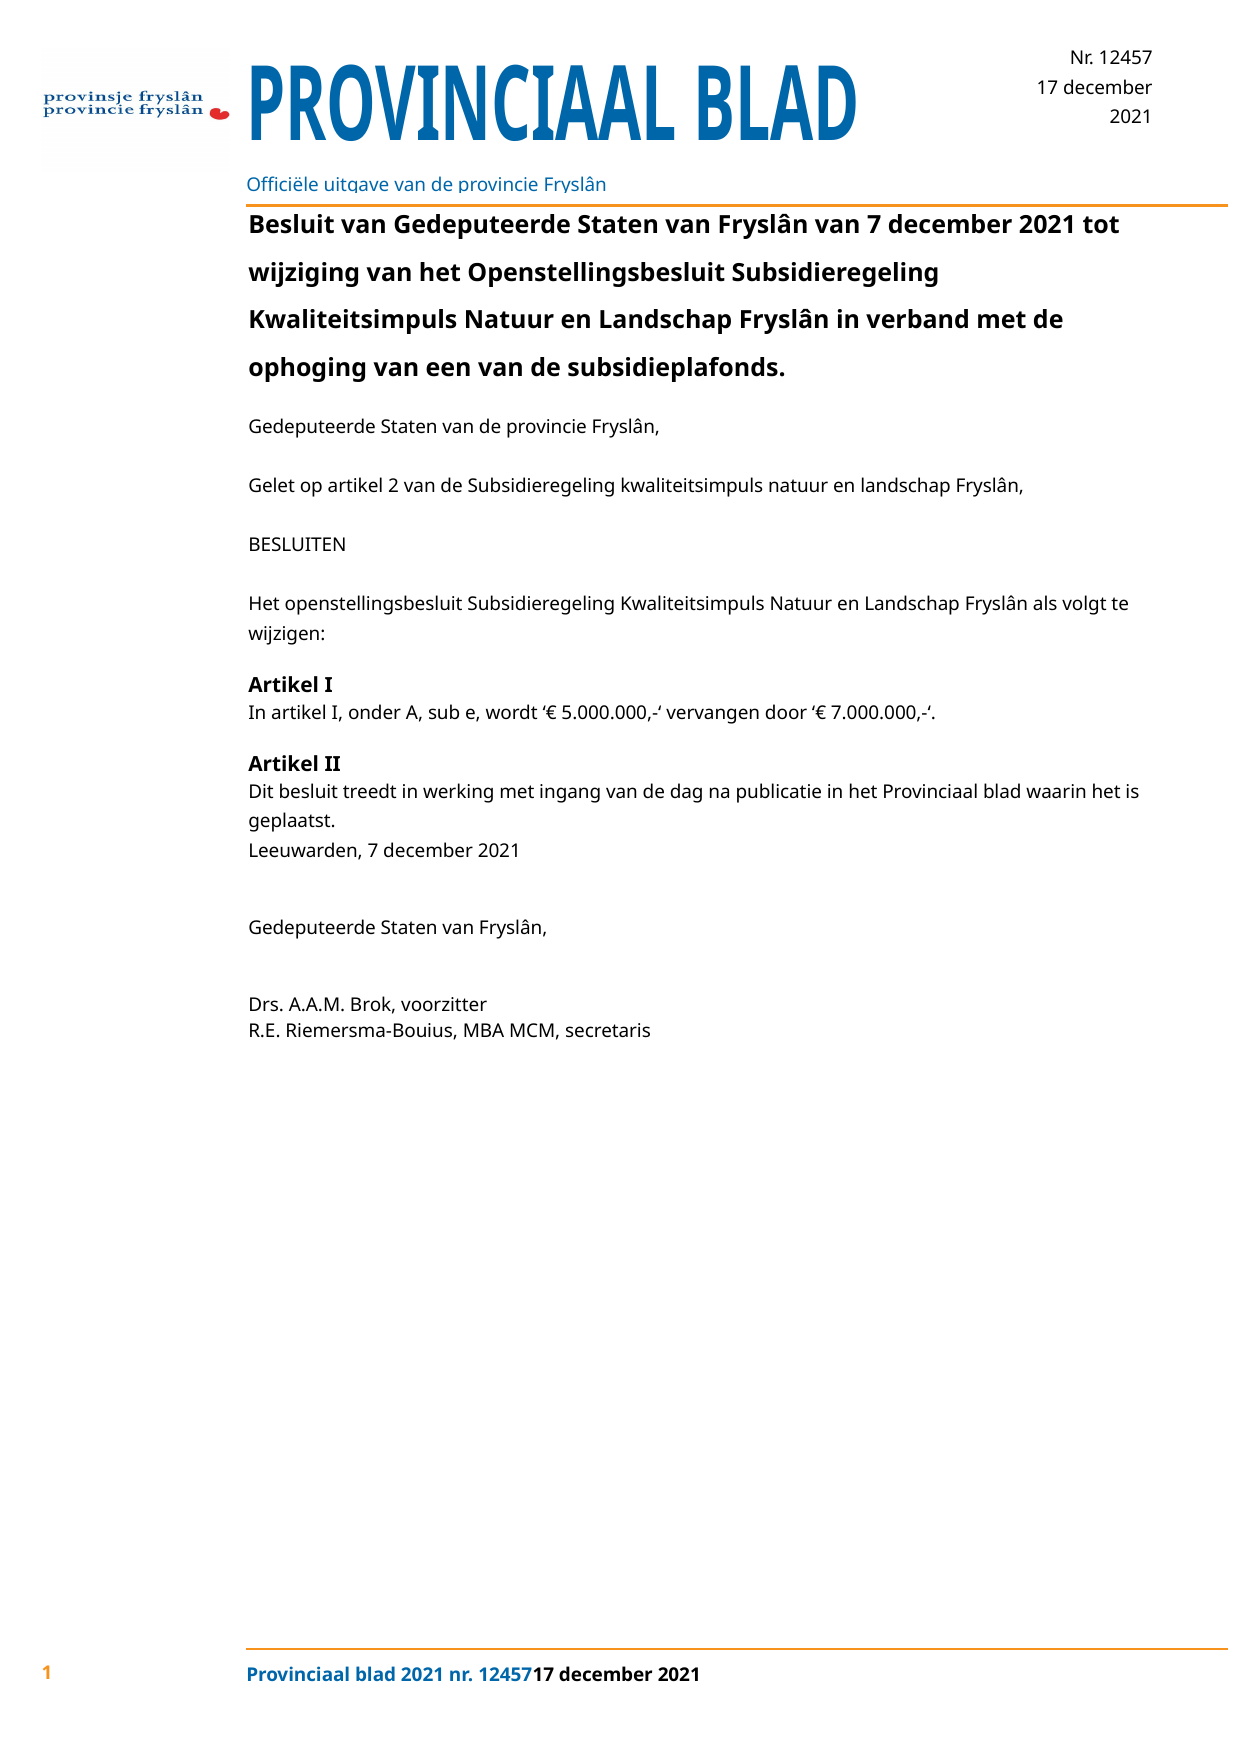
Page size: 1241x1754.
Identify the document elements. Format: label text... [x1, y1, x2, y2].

text R.E. Riemersma-Bouius, MBA MCM, secretaris [248, 1017, 1152, 1043]
text Gedeputeerde Staten van Fryslân, [248, 914, 1152, 940]
text Gedeputeerde Staten van de provincie Fryslân, [248, 413, 1152, 439]
picture [41, 47, 231, 172]
text Artikel I [248, 671, 1152, 699]
text Dit besluit treedt in werking met ingang van de dag na publicatie in het Provinciaal blad waarin het is geplaatst. [248, 778, 1152, 833]
text BESLUITEN [248, 531, 1152, 557]
text Artikel II [248, 749, 1152, 778]
text Gelet op artikel 2 van de Subsidieregeling kwaliteitsimpuls natuur en landschap Fryslân, [248, 472, 1152, 498]
text In artikel I, onder A, sub e, wordt ‘€ 5.000.000,-‘ vervangen door ‘€ 7.000.000,-‘. [248, 699, 1152, 725]
text Het openstellingsbesluit Subsidieregeling Kwaliteitsimpuls Natuur en Landschap Fryslân als volgt te wijzigen: [248, 591, 1152, 646]
text Leeuwarden, 7 december 2021 [248, 837, 1152, 863]
text Besluit van Gedeputeerde Staten van Fryslân van 7 december 2021 tot wijziging van het Openstellingsbesluit Subsidieregeling Kwaliteitsimpuls Natuur en Landschap Fryslân in verband met de ophoging van een van de subsidieplafonds. [248, 207, 1152, 384]
text Drs. A.A.M. Brok, voorzitter [248, 991, 1152, 1017]
